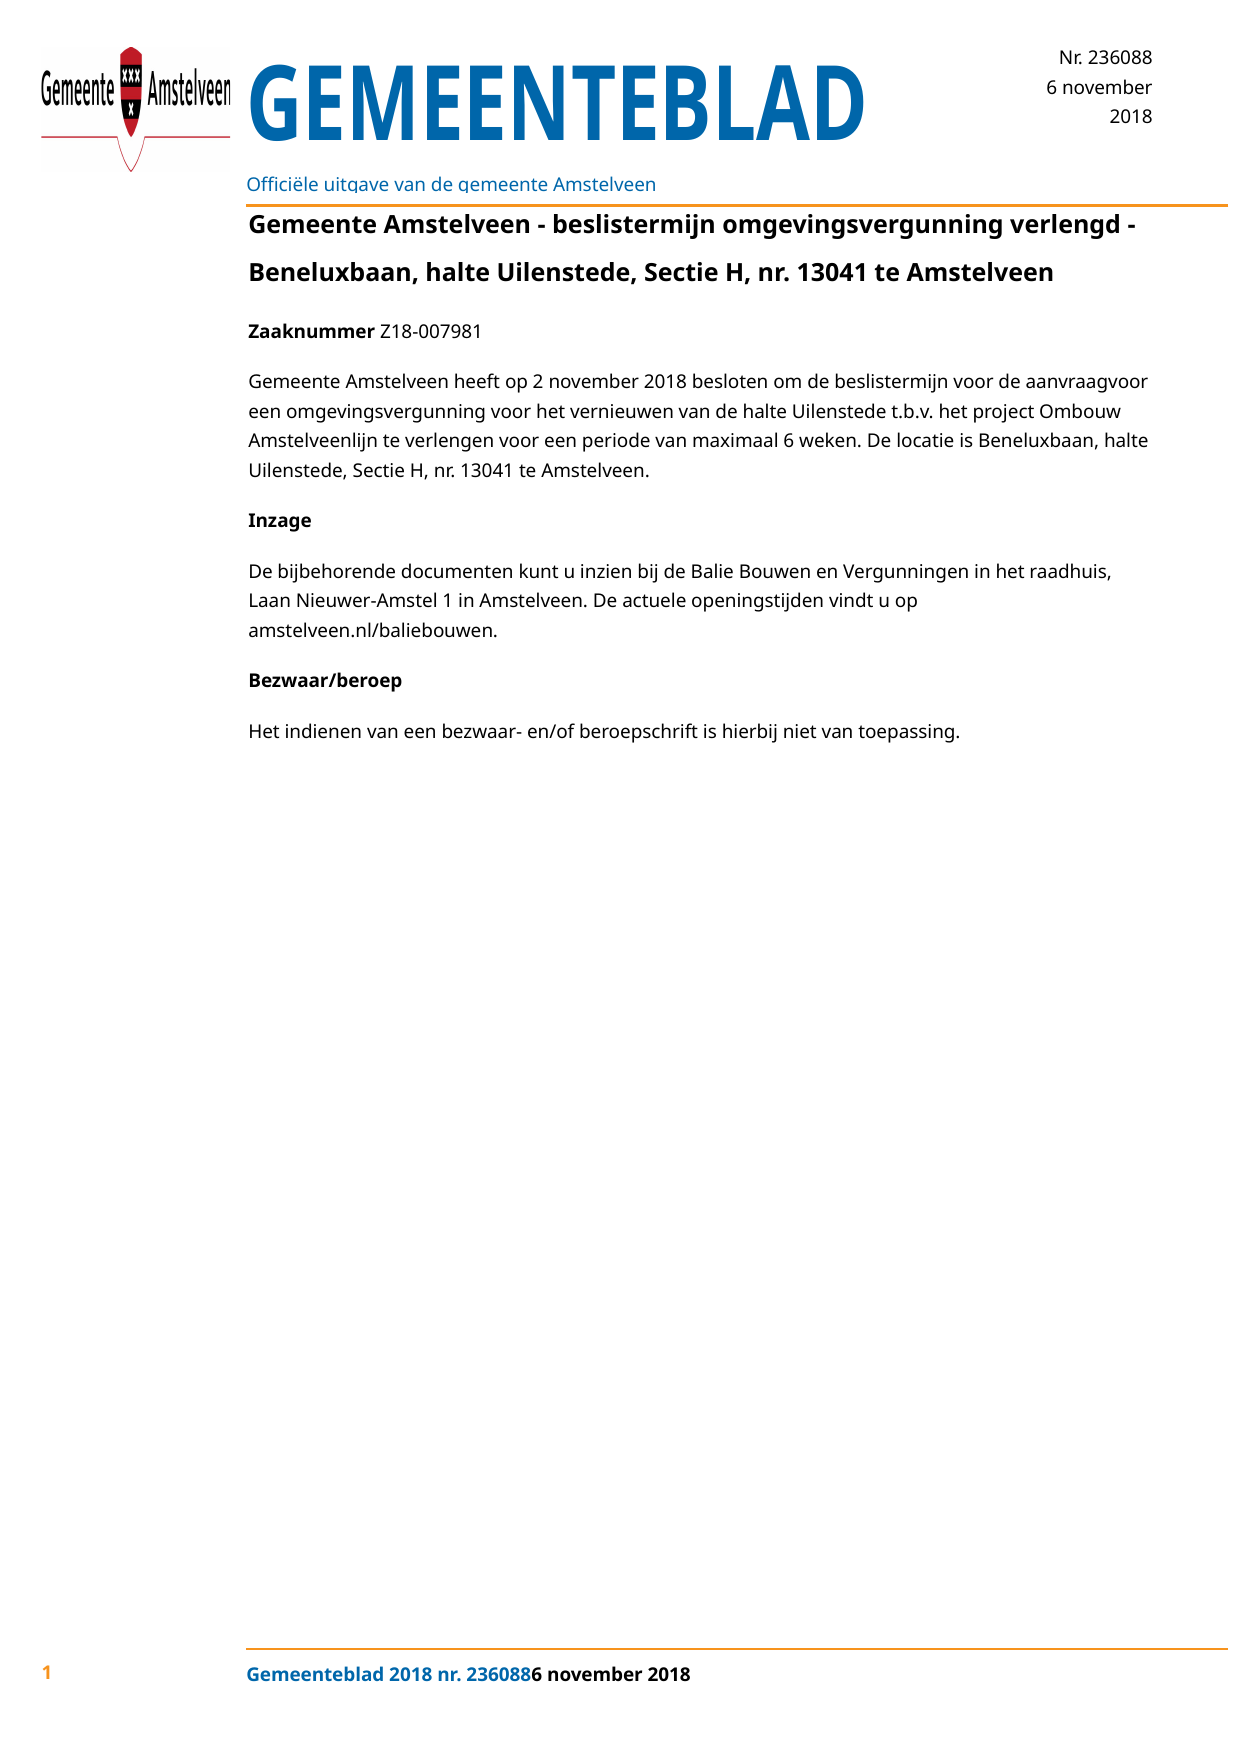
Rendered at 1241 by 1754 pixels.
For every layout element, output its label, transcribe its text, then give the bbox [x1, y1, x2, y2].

text Zaaknummer Z18-007981 [248, 318, 1152, 344]
text Inzage [248, 507, 1152, 533]
text Gemeente Amstelveen heeft op 2 november 2018 besloten om de beslistermijn voor de aanvraagvoor een omgevingsvergunning voor het vernieuwen van de halte Uilenstede t.b.v. het project Ombouw Amstelveenlijn te verlengen voor een periode van maximaal 6 weken. De locatie is Beneluxbaan, halte Uilenstede, Sectie H, nr. 13041 te Amstelveen. [248, 368, 1152, 483]
picture [41, 47, 231, 172]
text Bezwaar/beroep [248, 667, 1152, 693]
text De bijbehorende documenten kunt u inzien bij de Balie Bouwen en Vergunningen in het raadhuis, Laan Nieuwer-Amstel 1 in Amstelveen. De actuele openingstijden vindt u op amstelveen.nl/baliebouwen. [248, 558, 1152, 643]
text Gemeente Amstelveen - beslistermijn omgevingsvergunning verlengd - Beneluxbaan, halte Uilenstede, Sectie H, nr. 13041 te Amstelveen [248, 207, 1152, 288]
text Het indienen van een bezwaar- en/of beroepschrift is hierbij niet van toepassing. [248, 718, 1152, 744]
